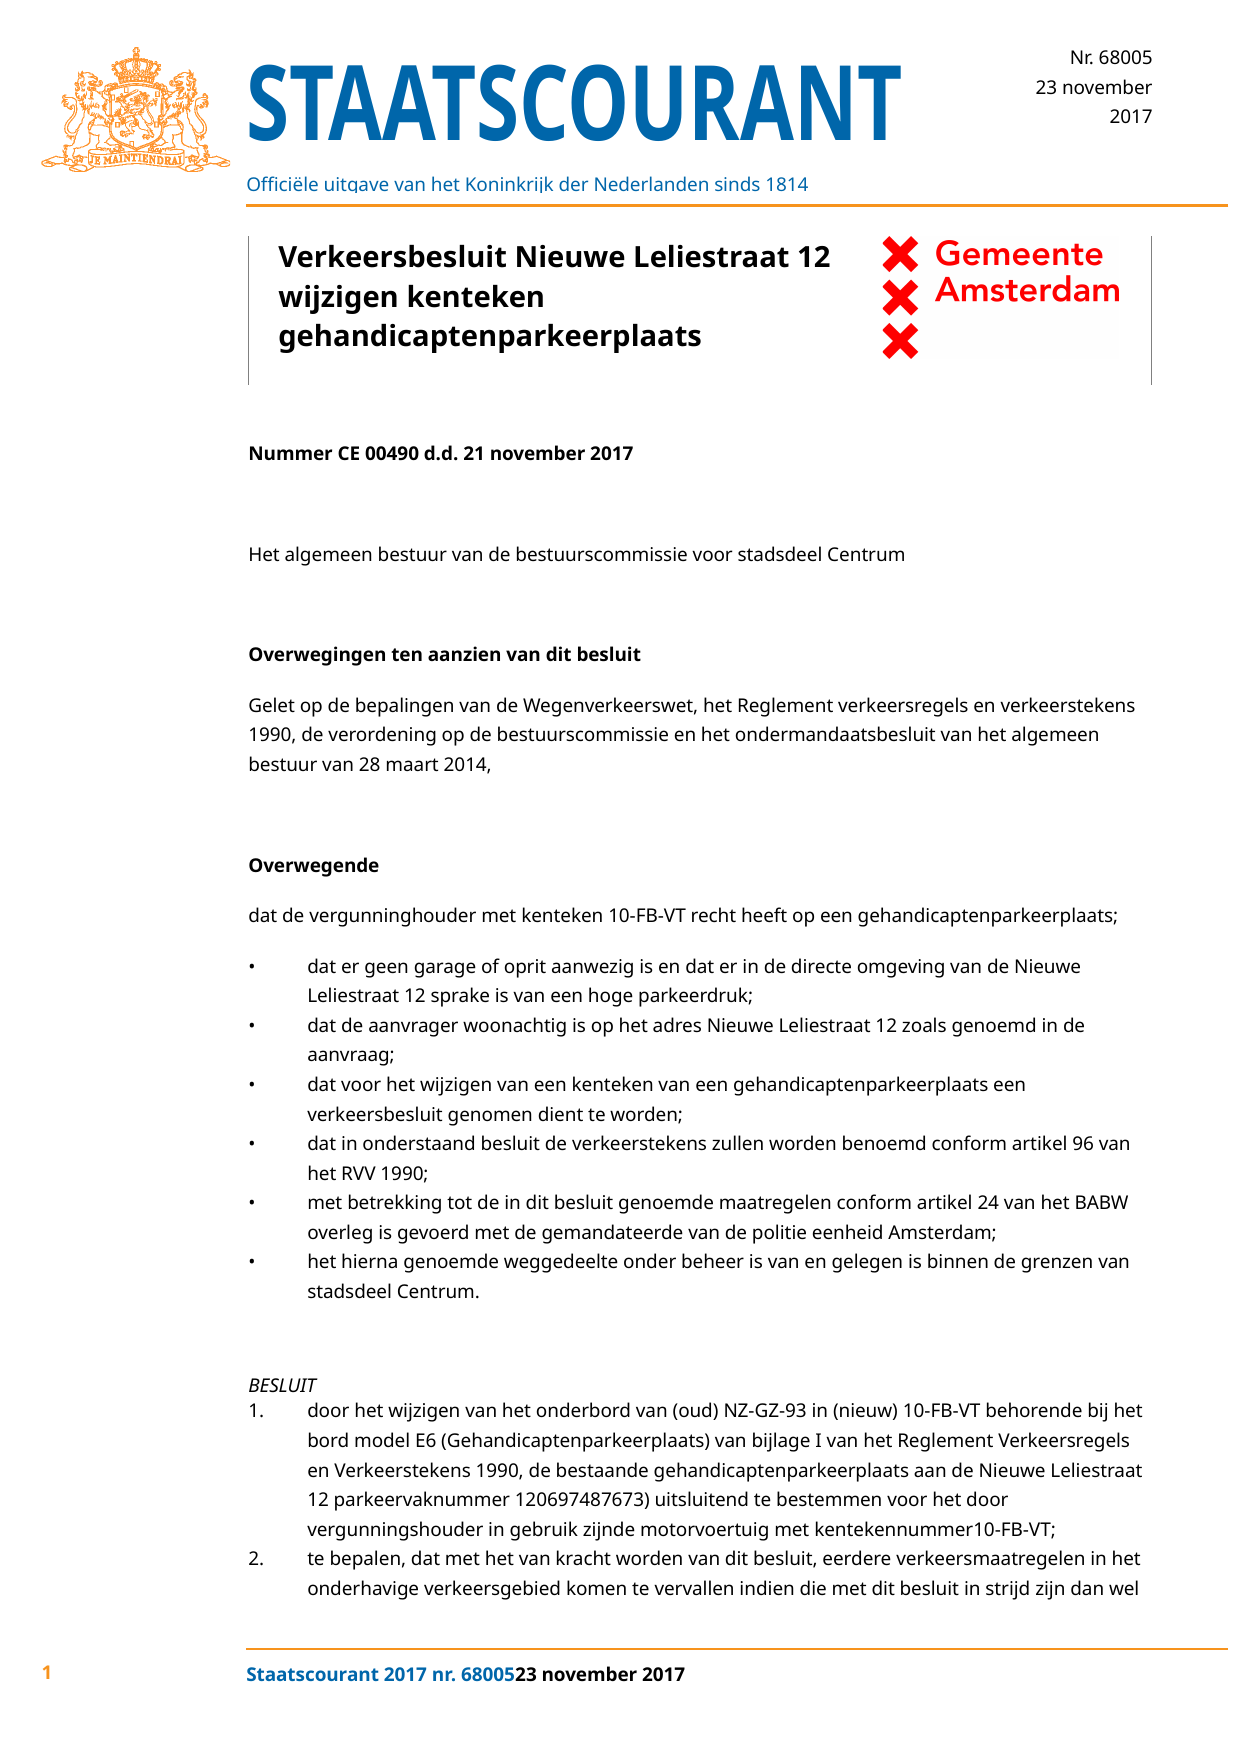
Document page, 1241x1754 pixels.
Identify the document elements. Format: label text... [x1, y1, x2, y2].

text dat de vergunninghouder met kenteken 10-FB-VT recht heeft op een gehandicaptenparkeerplaats; [248, 902, 1152, 928]
text Het algemeen bestuur van de bestuurscommissie voor stadsdeel Centrum [248, 541, 1152, 567]
list het hierna genoemde weggedeelte onder beheer is van en gelegen is binnen de grenzen van stadsdeel Centrum. [248, 1249, 1152, 1304]
list door het wijzigen van het onderbord van (oud) NZ-GZ-93 in (nieuw) 10-FB-VT behorende bij het bord model E6 (Gehandicaptenparkeerplaats) van bijlage I van het Reglement Verkeersregels en Verkeerstekens 1990, de bestaande gehandicaptenparkeerplaats aan de Nieuwe Leliestraat 12 parkeervaknummer 120697487673) uitsluitend te bestemmen voor het door vergunningshouder in gebruik zijnde motorvoertuig met kentekennummer10-FB-VT; [248, 1398, 1152, 1542]
table_header [850, 236, 1151, 385]
text Overwegingen ten aanzien van dit besluit [248, 642, 1152, 667]
list te bepalen, dat met het van kracht worden van dit besluit, eerdere verkeersmaatregelen in het onderhavige verkeersgebied komen te vervallen indien die met dit besluit in strijd zijn dan wel [248, 1546, 1152, 1601]
list dat de aanvrager woonachtig is op het adres Nieuwe Leliestraat 12 zoals genoemd in de aanvraag; [248, 1012, 1152, 1067]
list dat voor het wijzigen van een kenteken van een gehandicaptenparkeerplaats een verkeersbesluit genomen dient te worden; [248, 1071, 1152, 1127]
text Gelet op de bepalingen van de Wegenverkeerswet, het Reglement verkeersregels en verkeerstekens 1990, de verordening op de bestuurscommissie en het ondermandaatsbesluit van het algemeen bestuur van 28 maart 2014, [248, 692, 1152, 777]
list dat er geen garage of oprit aanwezig is en dat er in de directe omgeving van de Nieuwe Leliestraat 12 sprake is van een hoge parkeerdruk; [248, 953, 1152, 1008]
picture [882, 236, 1119, 359]
list met betrekking tot de in dit besluit genoemde maatregelen conform artikel 24 van het BABW overleg is gevoerd met de gemandateerde van de politie eenheid Amsterdam; [248, 1189, 1152, 1245]
table_header Verkeersbesluit Nieuwe Leliestraat 12 wijzigen kenteken gehandicaptenparkeerplaats [249, 236, 850, 385]
text Overwegende [248, 852, 1152, 878]
text Nummer CE 00490 d.d. 21 november 2017 [248, 440, 1152, 466]
picture [41, 47, 231, 172]
list dat in onderstaand besluit de verkeerstekens zullen worden benoemd conform artikel 96 van het RVV 1990; [248, 1130, 1152, 1186]
text BESLUIT [248, 1372, 1152, 1398]
